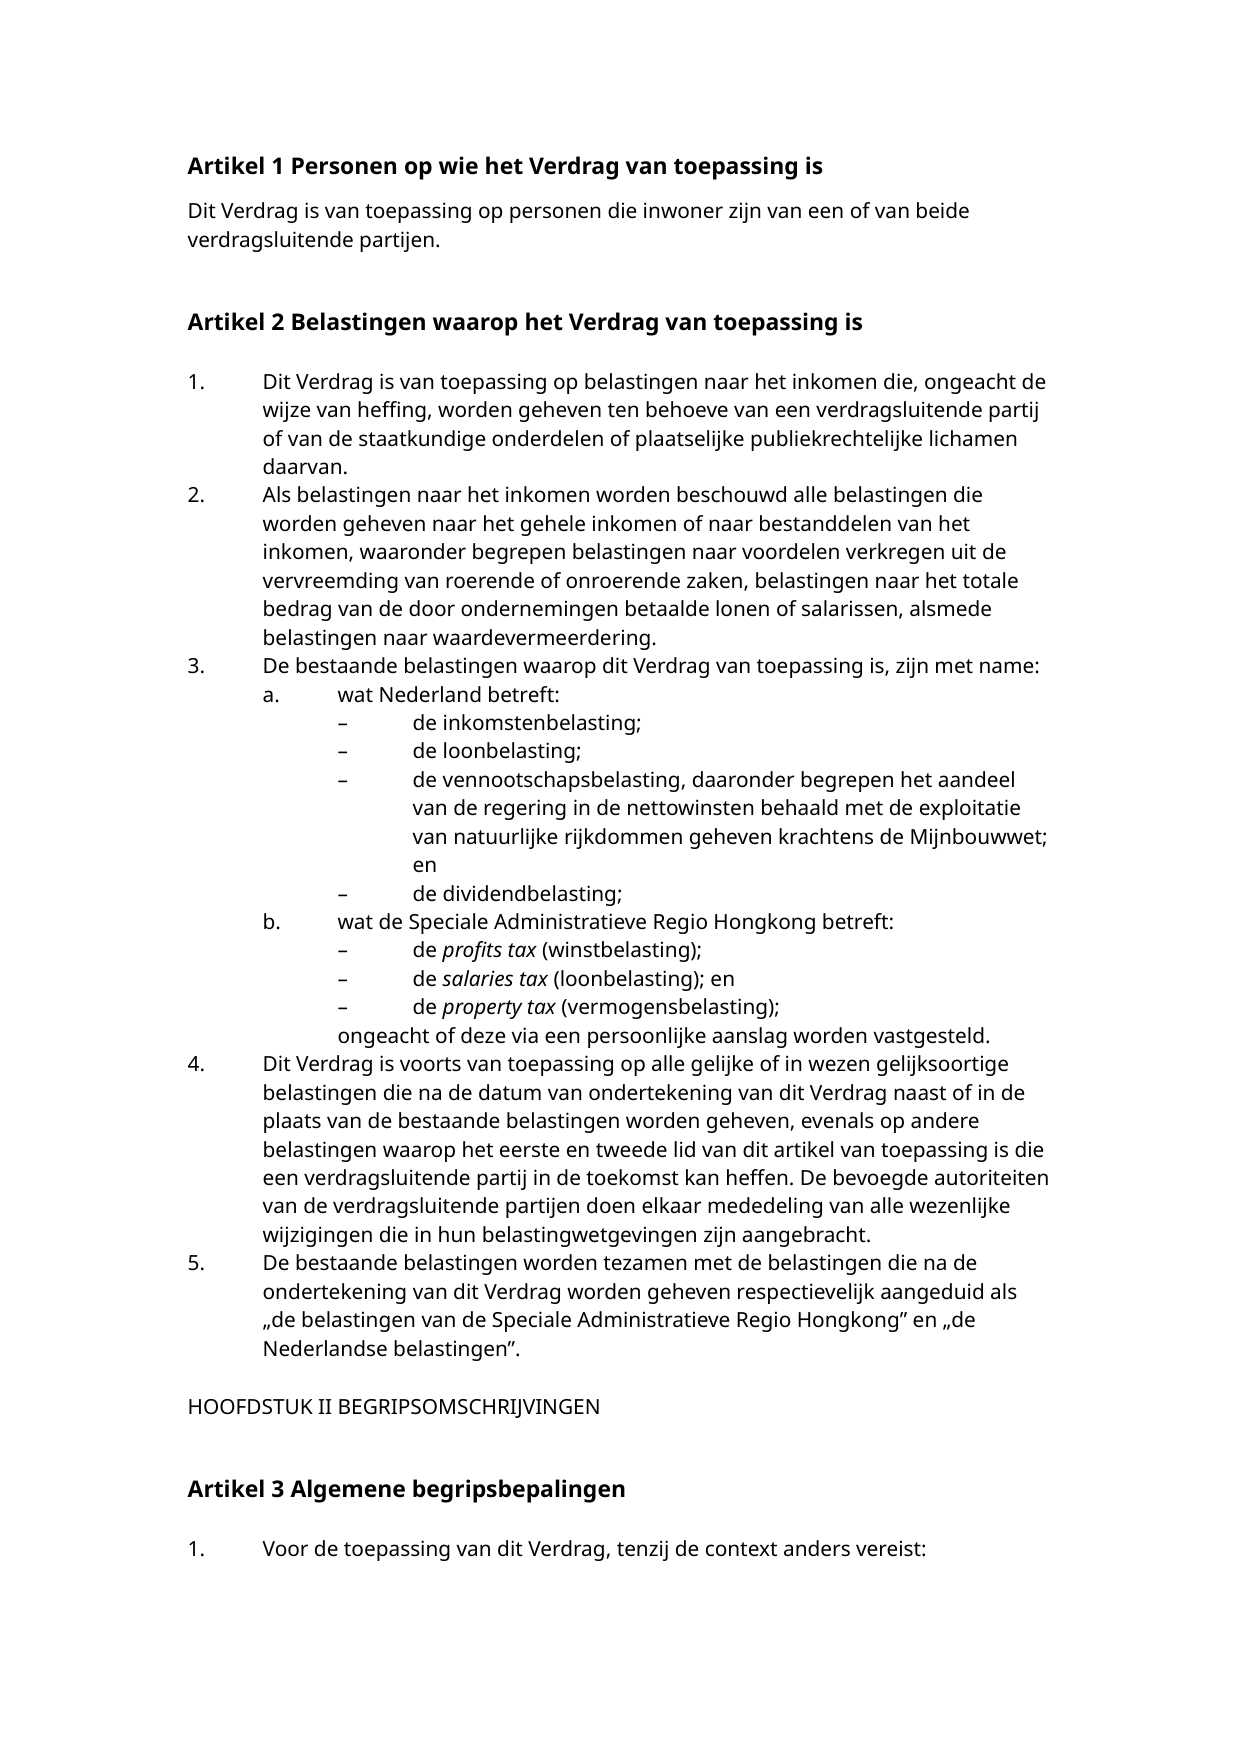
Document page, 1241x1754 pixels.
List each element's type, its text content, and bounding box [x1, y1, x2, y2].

list de property tax (vermogensbelasting); [337, 992, 1053, 1021]
list de dividendbelasting; [337, 879, 1053, 907]
list de profits tax (winstbelasting); [337, 936, 1053, 964]
list de vennootschapsbelasting, daaronder begrepen het aandeel van de regering in de nettowinsten behaald met de exploitatie van natuurlijke rijkdommen geheven krachtens de Mijnbouwwet; en [337, 765, 1053, 879]
list Als belastingen naar het inkomen worden beschouwd alle belastingen die worden geheven naar het gehele inkomen of naar bestanddelen van het inkomen, waaronder begrepen belastingen naar voordelen verkregen uit de vervreemding van roerende of onroerende zaken, belastingen naar het totale bedrag van de door ondernemingen betaalde lonen of salarissen, alsmede belastingen naar waardevermeerdering. [187, 481, 1053, 651]
list ongeacht of deze via een persoonlijke aanslag worden vastgesteld. [262, 1021, 1053, 1049]
list wat de Speciale Administratieve Regio Hongkong betreft: [262, 907, 1053, 936]
text Dit Verdrag is van toepassing op personen die inwoner zijn van een of van beide verdragsluitende partijen. [187, 196, 1053, 253]
list De bestaande belastingen worden tezamen met de belastingen die na de ondertekening van dit Verdrag worden geheven respectievelijk aangeduid als „de belastingen van de Speciale Administratieve Regio Hongkong” en „de Nederlandse belastingen”. [187, 1248, 1053, 1362]
list Voor de toepassing van dit Verdrag, tenzij de context anders vereist: [187, 1534, 1053, 1563]
list Dit Verdrag is voorts van toepassing op alle gelijke of in wezen gelijksoortige belastingen die na de datum van ondertekening van dit Verdrag naast of in de plaats van de bestaande belastingen worden geheven, evenals op andere belastingen waarop het eerste en tweede lid van dit artikel van toepassing is die een verdragsluitende partij in de toekomst kan heffen. De bevoegde autoriteiten van de verdragsluitende partijen doen elkaar mededeling van alle wezenlijke wijzigingen die in hun belastingwetgevingen zijn aangebracht. [187, 1049, 1053, 1248]
list de inkomstenbelasting; [337, 708, 1053, 737]
list De bestaande belastingen waarop dit Verdrag van toepassing is, zijn met name: [187, 651, 1053, 680]
list de salaries tax (loonbelasting); en [337, 964, 1053, 992]
list de loonbelasting; [337, 737, 1053, 765]
list Dit Verdrag is van toepassing op belastingen naar het inkomen die, ongeacht de wijze van heffing, worden geheven ten behoeve van een verdragsluitende partij of van de staatkundige onderdelen of plaatselijke publiekrechtelijke lichamen daarvan. [187, 367, 1053, 481]
subtitle HOOFDSTUK II BEGRIPSOMSCHRIJVINGEN [187, 1392, 1053, 1421]
subtitle Artikel 1 Personen op wie het Verdrag van toepassing is [187, 150, 1053, 181]
subtitle Artikel 2 Belastingen waarop het Verdrag van toepassing is [187, 306, 1053, 337]
list wat Nederland betreft: [262, 680, 1053, 708]
subtitle Artikel 3 Algemene begripsbepalingen [187, 1473, 1053, 1504]
